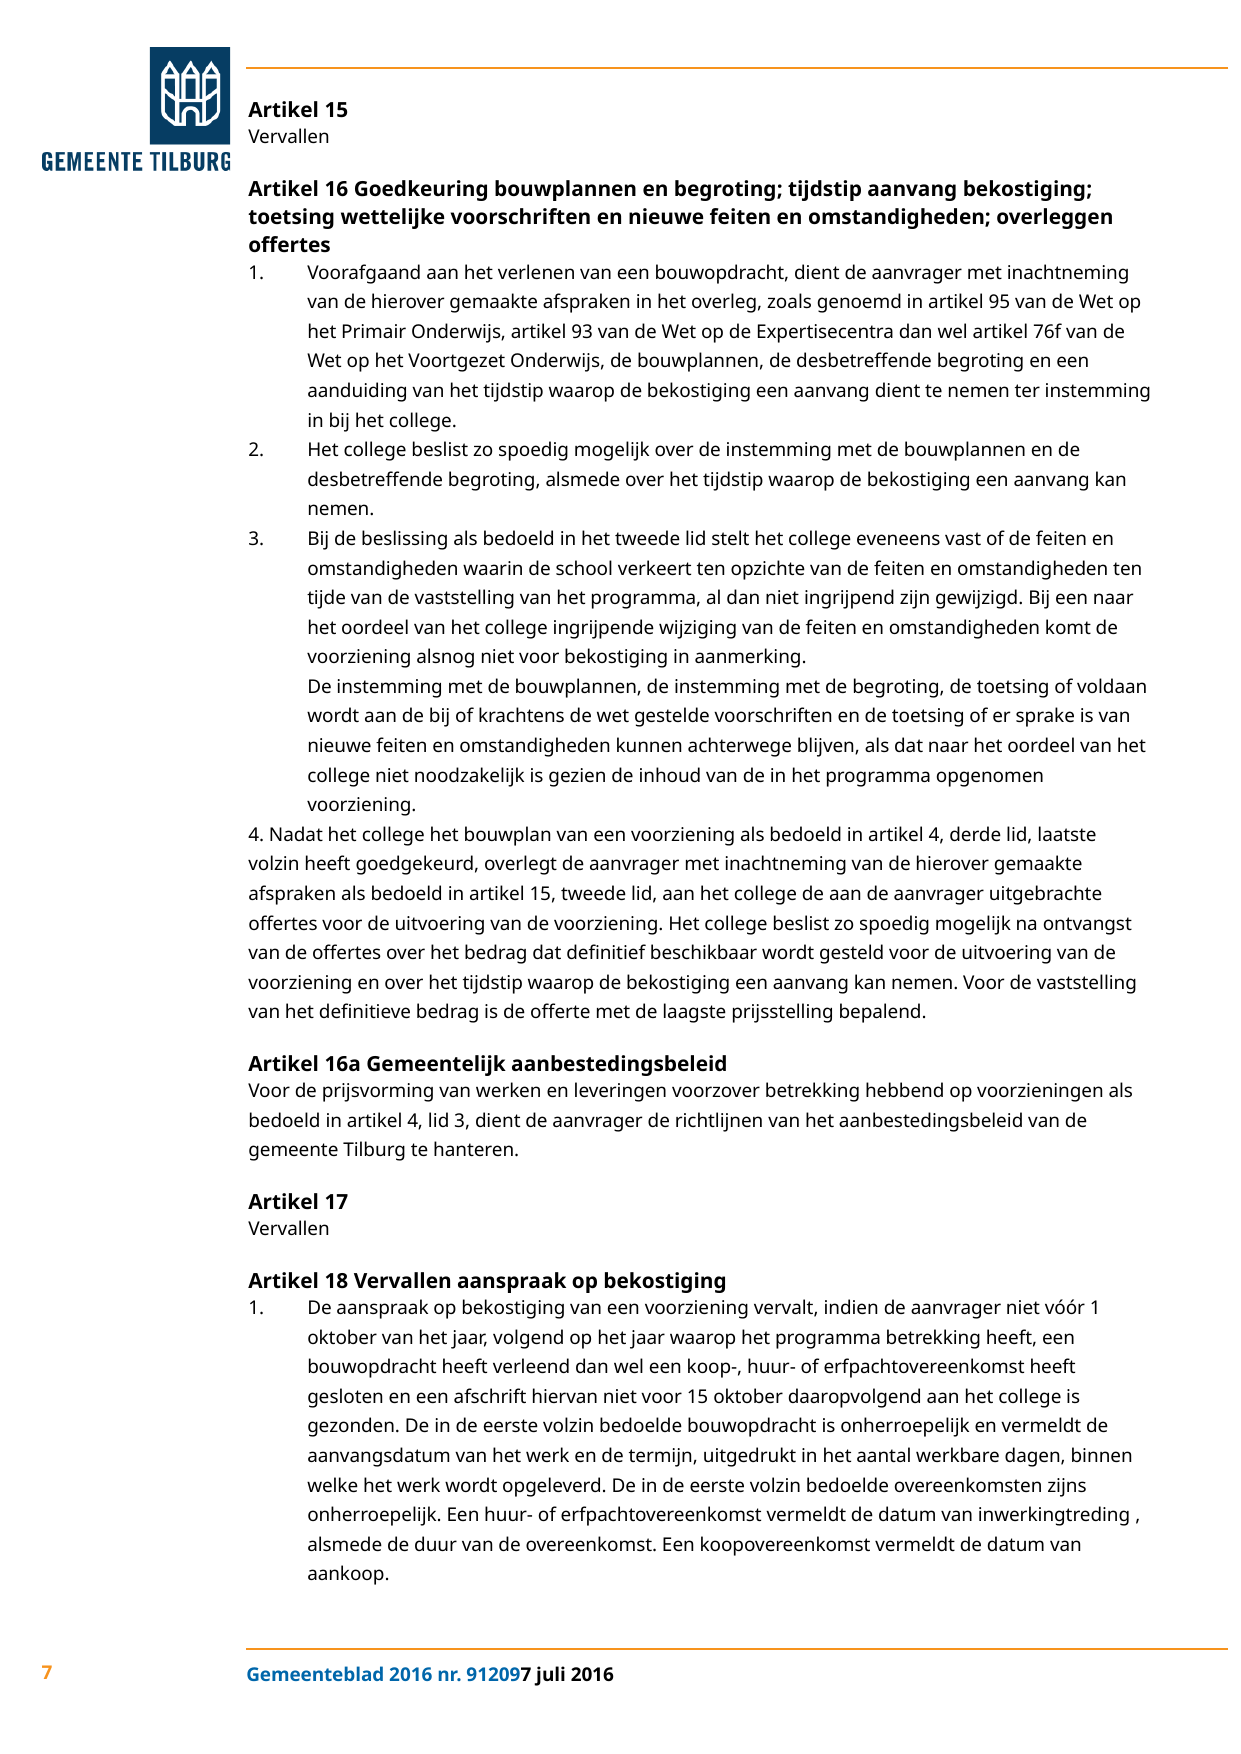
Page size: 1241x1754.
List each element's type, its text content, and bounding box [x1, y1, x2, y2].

list De instemming met de bouwplannen, de instemming met de begroting, de toetsing of voldaan wordt aan de bij of krachtens de wet gestelde voorschriften en de toetsing of er sprake is van nieuwe feiten en omstandigheden kunnen achterwege blijven, als dat naar het oordeel van het college niet noodzakelijk is gezien de inhoud van de in het programma opgenomen voorziening. [248, 673, 1152, 817]
text Artikel 16a Gemeentelijk aanbestedingsbeleid [248, 1049, 1152, 1077]
text 4. Nadat het college het bouwplan van een voorziening als bedoeld in artikel 4, derde lid, laatste volzin heeft goedgekeurd, overlegt de aanvrager met inachtneming van de hierover gemaakte afspraken als bedoeld in artikel 15, tweede lid, aan het college de aan de aanvrager uitgebrachte offertes voor de uitvoering van de voorziening. Het college beslist zo spoedig mogelijk na ontvangst van de offertes over het bedrag dat definitief beschikbaar wordt gesteld voor de uitvoering van de voorziening en over het tijdstip waarop de bekostiging een aanvang kan nemen. Voor de vaststelling van het definitieve bedrag is de offerte met de laagste prijsstelling bepalend. [248, 821, 1152, 1024]
text Voor de prijsvorming van werken en leveringen voorzover betrekking hebbend op voorzieningen als bedoeld in artikel 4, lid 3, dient de aanvrager de richtlijnen van het aanbestedingsbeleid van de gemeente Tilburg te hanteren. [248, 1077, 1152, 1162]
text Artikel 18 Vervallen aanspraak op bekostiging [248, 1266, 1152, 1294]
picture [41, 47, 231, 172]
text Vervallen [248, 123, 1152, 149]
list De aanspraak op bekostiging van een voorziening vervalt, indien de aanvrager niet vóór 1 oktober van het jaar, volgend op het jaar waarop het programma betrekking heeft, een bouwopdracht heeft verleend dan wel een koop-, huur- of erfpachtovereenkomst heeft gesloten en een afschrift hiervan niet voor 15 oktober daaropvolgend aan het college is gezonden. De in de eerste volzin bedoelde bouwopdracht is onherroepelijk en vermeldt de aanvangsdatum van het werk en de termijn, uitgedrukt in het aantal werkbare dagen, binnen welke het werk wordt opgeleverd. De in de eerste volzin bedoelde overeenkomsten zijns onherroepelijk. Een huur- of erfpachtovereenkomst vermeldt de datum van inwerkingtreding , alsmede de duur van de overeenkomst. Een koopovereenkomst vermeldt de datum van aankoop. [248, 1294, 1152, 1586]
text Vervallen [248, 1215, 1152, 1241]
list Voorafgaand aan het verlenen van een bouwopdracht, dient de aanvrager met inachtneming van de hierover gemaakte afspraken in het overleg, zoals genoemd in artikel 95 van de Wet op het Primair Onderwijs, artikel 93 van de Wet op de Expertisecentra dan wel artikel 76f van de Wet op het Voortgezet Onderwijs, de bouwplannen, de desbetreffende begroting en een aanduiding van het tijdstip waarop de bekostiging een aanvang dient te nemen ter instemming in bij het college. [248, 259, 1152, 433]
list Het college beslist zo spoedig mogelijk over de instemming met de bouwplannen en de desbetreffende begroting, alsmede over het tijdstip waarop de bekostiging een aanvang kan nemen. [248, 436, 1152, 521]
text Artikel 17 [248, 1187, 1152, 1215]
text Artikel 16 Goedkeuring bouwplannen en begroting; tijdstip aanvang bekostiging; toetsing wettelijke voorschriften en nieuwe feiten en omstandigheden; overleggen offertes [248, 174, 1152, 259]
text Artikel 15 [248, 95, 1152, 123]
list Bij de beslissing als bedoeld in het tweede lid stelt het college eveneens vast of de feiten en omstandigheden waarin de school verkeert ten opzichte van de feiten en omstandigheden ten tijde van de vaststelling van het programma, al dan niet ingrijpend zijn gewijzigd. Bij een naar het oordeel van het college ingrijpende wijziging van de feiten en omstandigheden komt de voorziening alsnog niet voor bekostiging in aanmerking. [248, 525, 1152, 669]
